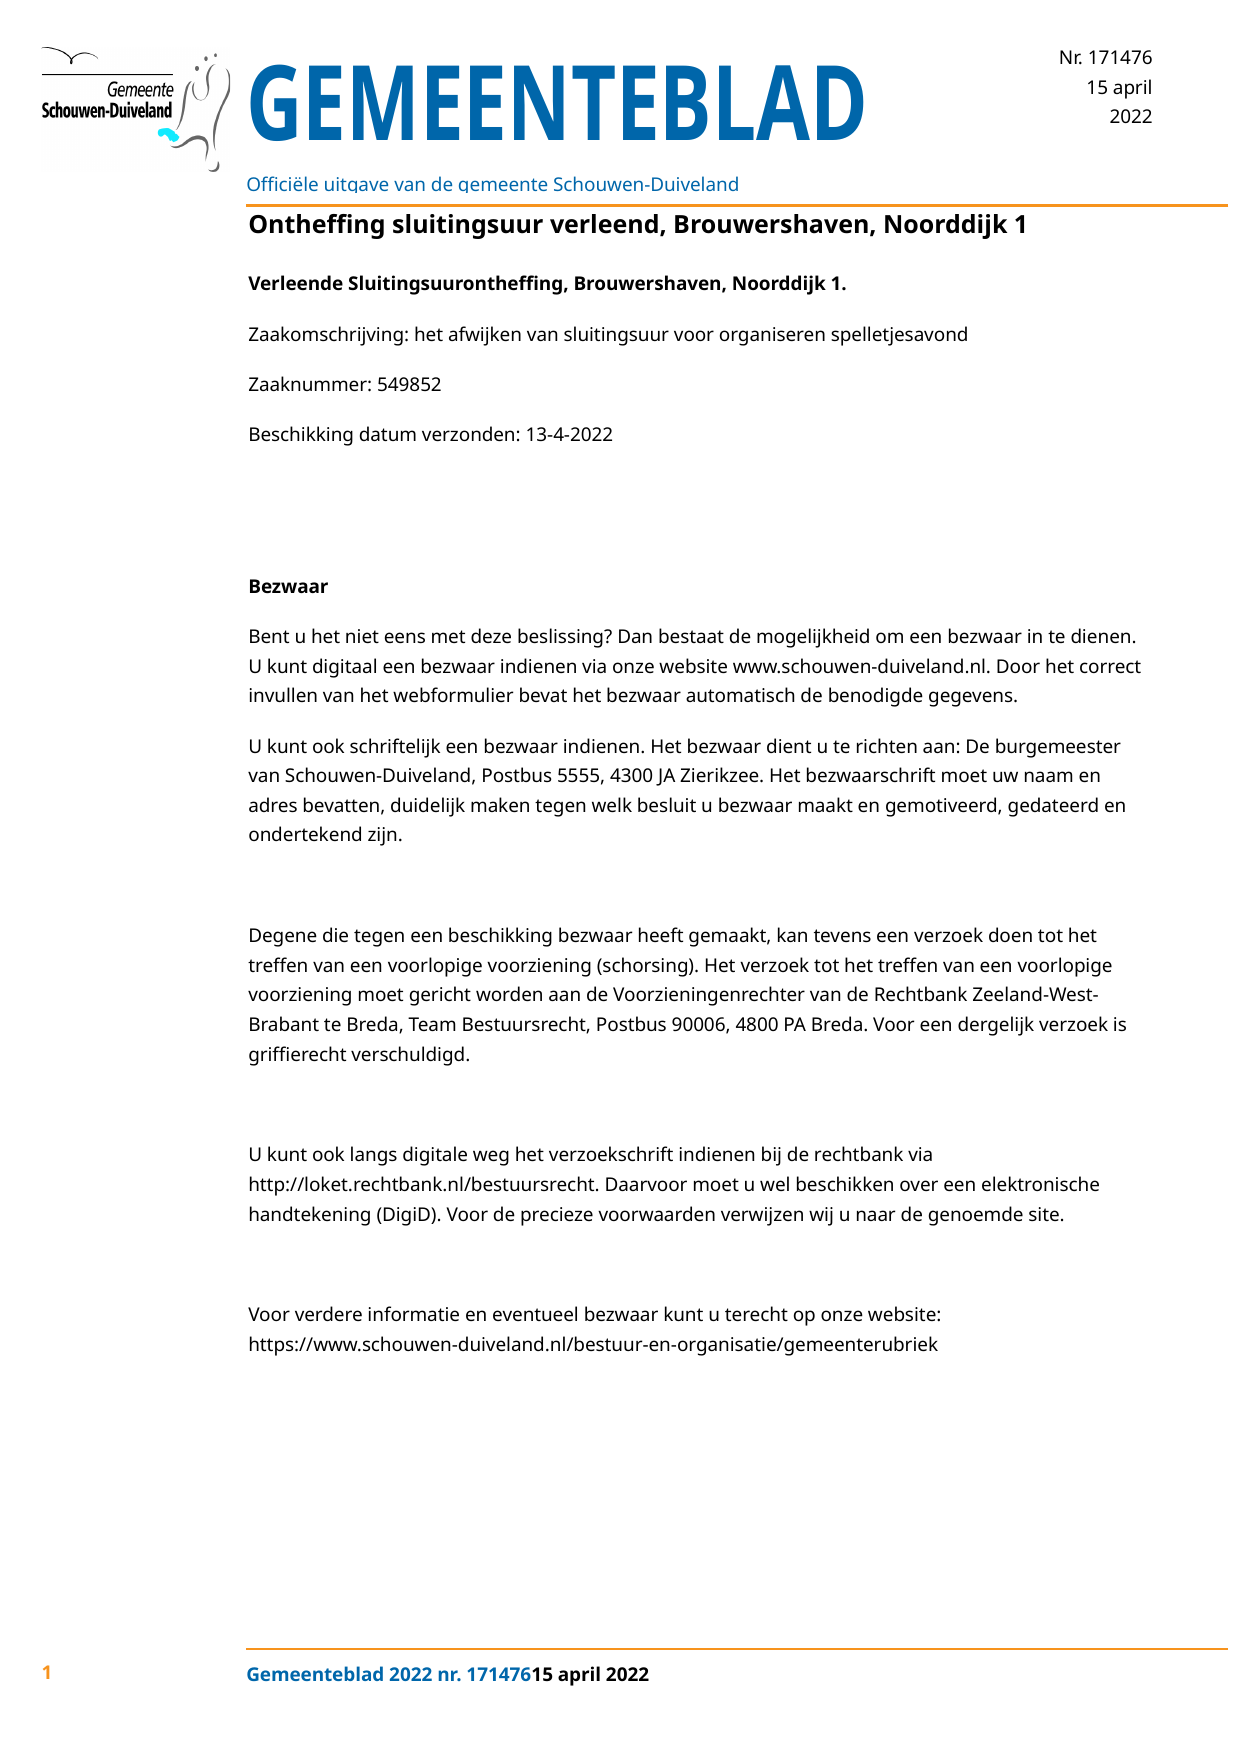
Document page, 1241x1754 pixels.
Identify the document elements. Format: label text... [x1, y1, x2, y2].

text Bezwaar [248, 573, 1152, 598]
text Voor verdere informatie en eventueel bezwaar kunt u terecht op onze website: https://www.schouwen-duiveland.nl/bestuur-en-organisatie/gemeenterubriek [248, 1302, 1152, 1357]
text Zaakomschrijving: het afwijken van sluitingsuur voor organiseren spelletjesavond [248, 321, 1152, 346]
text U kunt ook langs digitale weg het verzoekschrift indienen bij de rechtbank via http://loket.rechtbank.nl/bestuursrecht. Daarvoor moet u wel beschikken over een elektronische handtekening (DigiD). Voor de precieze voorwaarden verwijzen wij u naar de genoemde site. [248, 1142, 1152, 1226]
text U kunt ook schriftelijk een bezwaar indienen. Het bezwaar dient u te richten aan: De burgemeester van Schouwen-Duiveland, Postbus 5555, 4300 JA Zierikzee. Het bezwaarschrift moet uw naam en adres bevatten, duidelijk maken tegen welk besluit u bezwaar maakt en gemotiveerd, gedateerd en ondertekend zijn. [248, 733, 1152, 847]
text Degene die tegen een beschikking bezwaar heeft gemaakt, kan tevens een verzoek doen tot het treffen van een voorlopige voorziening (schorsing). Het verzoek tot het treffen van een voorlopige voorziening moet gericht worden aan de Voorzieningenrechter van de Rechtbank Zeeland-West-Brabant te Breda, Team Bestuursrecht, Postbus 90006, 4800 PA Breda. Voor een dergelijk verzoek is griffierecht verschuldigd. [248, 922, 1152, 1066]
text Zaaknummer: 549852 [248, 371, 1152, 397]
text Beschikking datum verzonden: 13-4-2022 [248, 422, 1152, 447]
picture [41, 47, 231, 172]
text Verleende Sluitingsuurontheffing, Brouwershaven, Noorddijk 1. [248, 270, 1152, 296]
text Bent u het niet eens met deze beslissing? Dan bestaat de mogelijkheid om een bezwaar in te dienen. U kunt digitaal een bezwaar indienen via onze website www.schouwen-duiveland.nl. Door het correct invullen van het webformulier bevat het bezwaar automatisch de benodigde gegevens. [248, 623, 1152, 708]
text Ontheffing sluitingsuur verleend, Brouwershaven, Noorddijk 1 [248, 207, 1152, 241]
